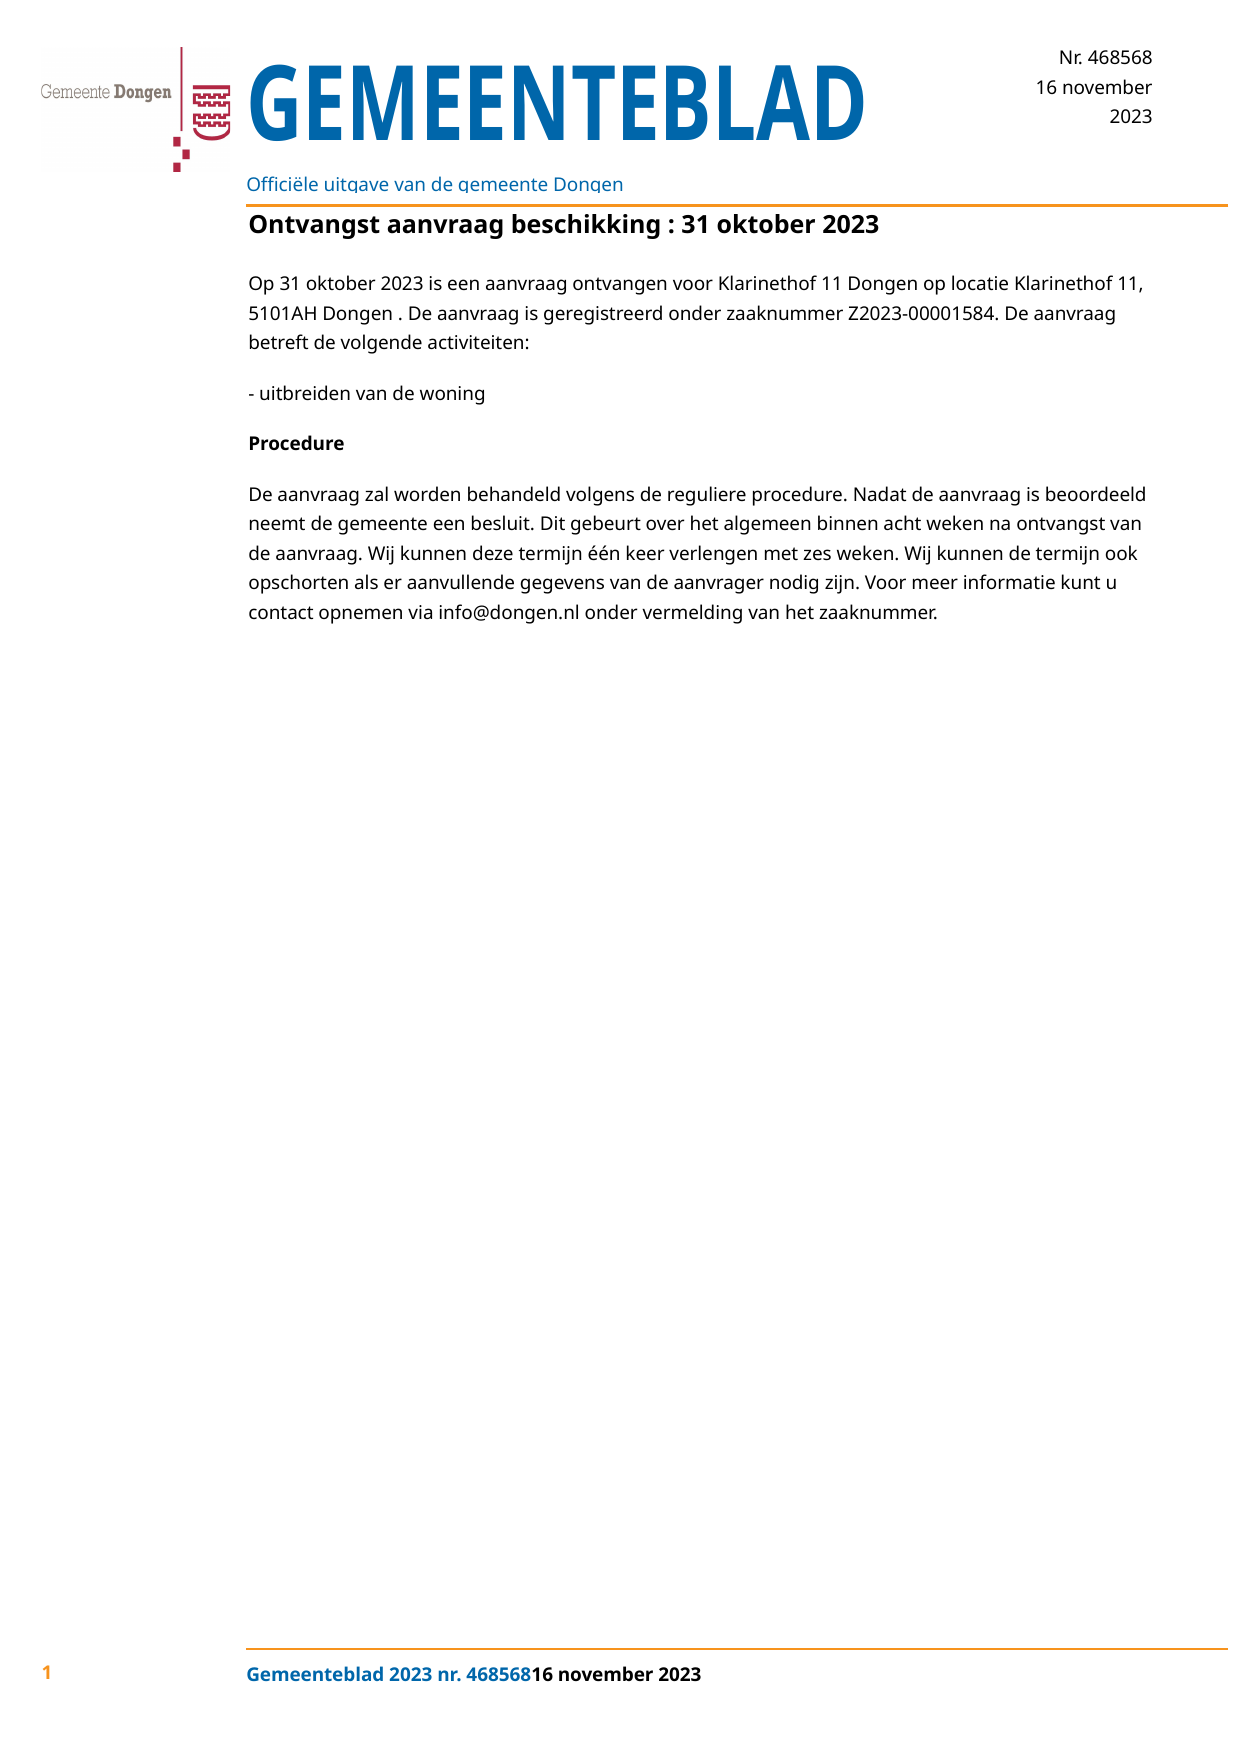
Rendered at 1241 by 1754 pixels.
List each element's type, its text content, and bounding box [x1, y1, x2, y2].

text De aanvraag zal worden behandeld volgens de reguliere procedure. Nadat de aanvraag is beoordeeld neemt de gemeente een besluit. Dit gebeurt over het algemeen binnen acht weken na ontvangst van de aanvraag. Wij kunnen deze termijn één keer verlengen met zes weken. Wij kunnen de termijn ook opschorten als er aanvullende gegevens van de aanvrager nodig zijn. Voor meer informatie kunt u contact opnemen via info@dongen.nl onder vermelding van het zaaknummer. [248, 481, 1152, 625]
text Op 31 oktober 2023 is een aanvraag ontvangen voor Klarinethof 11 Dongen op locatie Klarinethof 11, 5101AH Dongen . De aanvraag is geregistreerd onder zaaknummer Z2023-00001584. De aanvraag betreft de volgende activiteiten: [248, 270, 1152, 355]
text - uitbreiden van de woning [248, 380, 1152, 406]
picture [41, 47, 231, 172]
text Ontvangst aanvraag beschikking : 31 oktober 2023 [248, 207, 1152, 241]
text Procedure [248, 430, 1152, 456]
